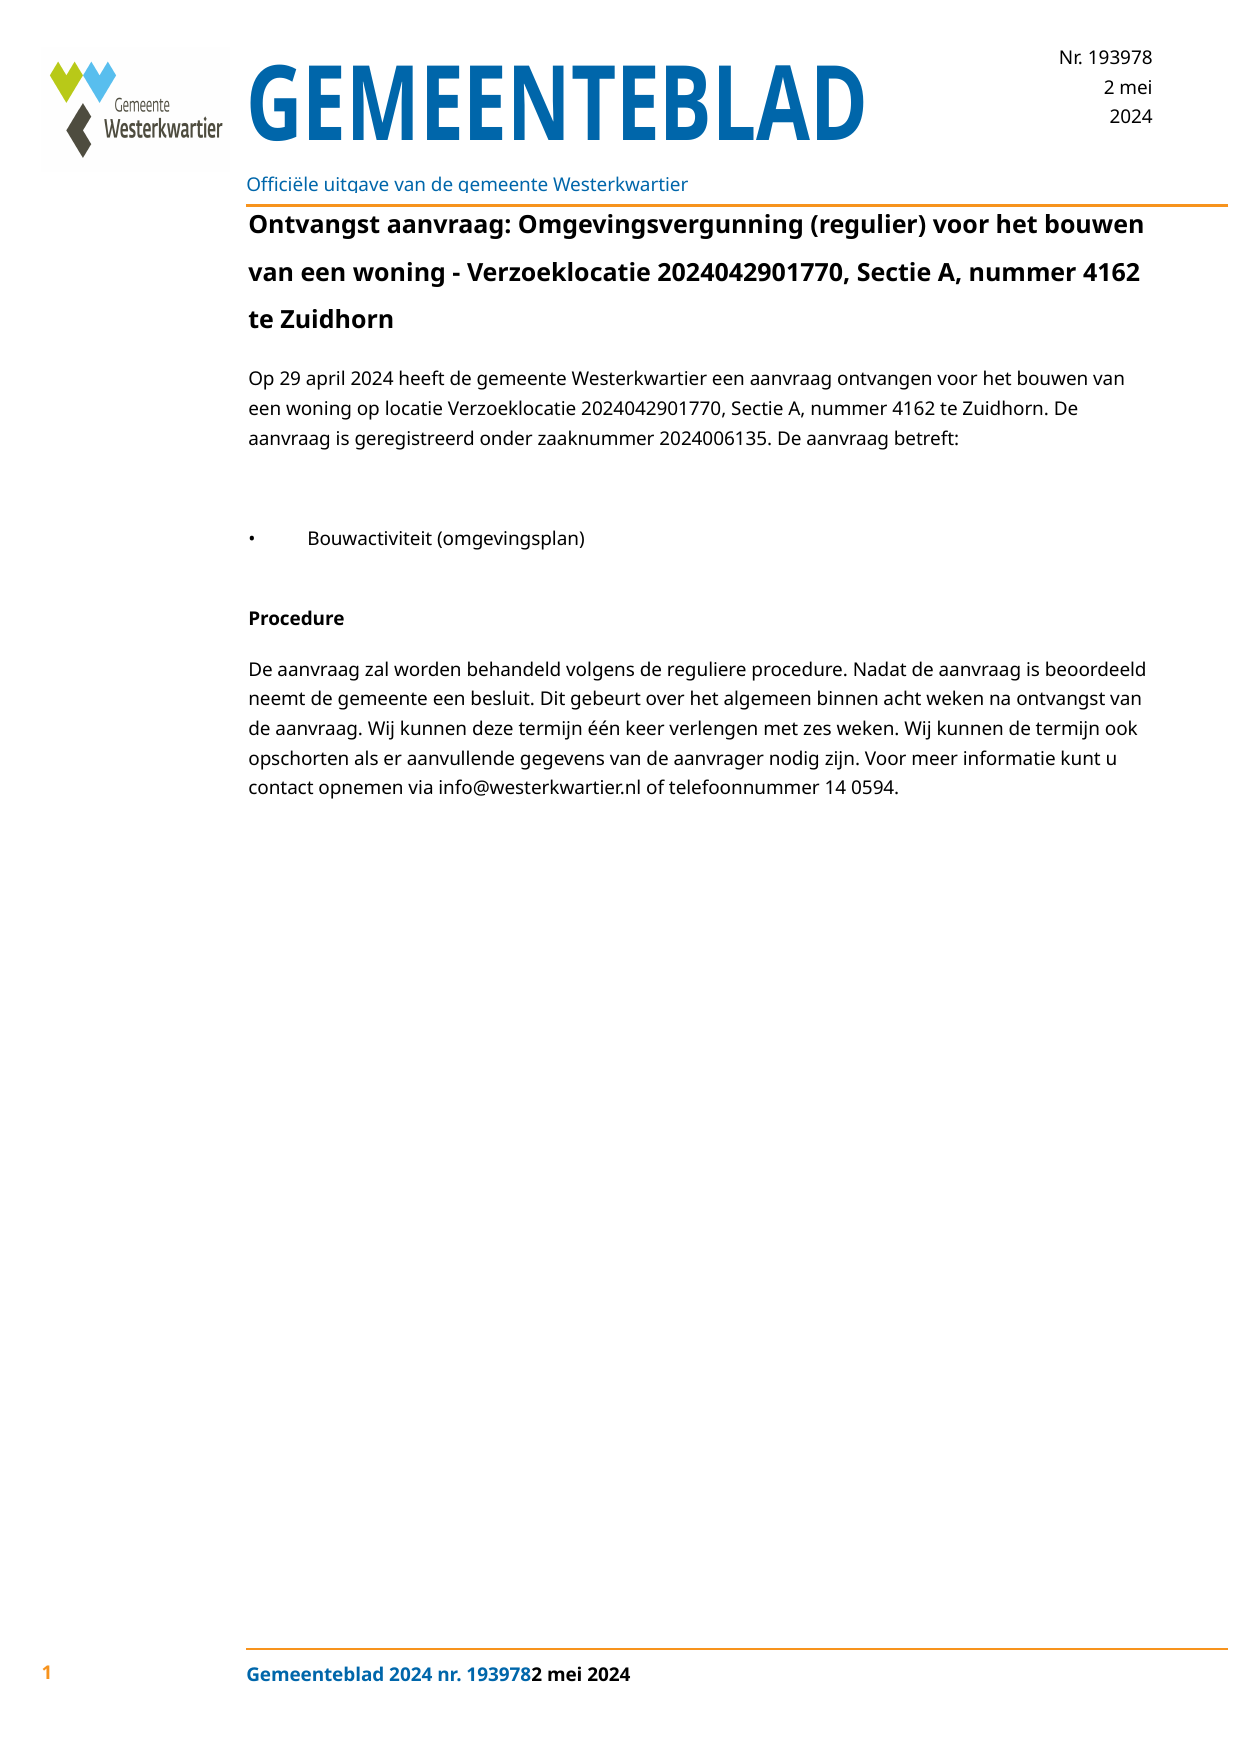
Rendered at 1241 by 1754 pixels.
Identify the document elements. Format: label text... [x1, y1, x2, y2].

picture [41, 47, 231, 172]
text De aanvraag zal worden behandeld volgens de reguliere procedure. Nadat de aanvraag is beoordeeld neemt de gemeente een besluit. Dit gebeurt over het algemeen binnen acht weken na ontvangst van de aanvraag. Wij kunnen deze termijn één keer verlengen met zes weken. Wij kunnen de termijn ook opschorten als er aanvullende gegevens van de aanvrager nodig zijn. Voor meer informatie kunt u contact opnemen via info@westerkwartier.nl of telefoonnummer 14 0594. [248, 656, 1152, 800]
text Ontvangst aanvraag: Omgevingsvergunning (regulier) voor het bouwen van een woning - Verzoeklocatie 2024042901770, Sectie A, nummer 4162 te Zuidhorn [248, 207, 1152, 336]
list Bouwactiviteit (omgevingsplan) [248, 526, 1152, 551]
text Op 29 april 2024 heeft de gemeente Westerkwartier een aanvraag ontvangen voor het bouwen van een woning op locatie Verzoeklocatie 2024042901770, Sectie A, nummer 4162 te Zuidhorn. De aanvraag is geregistreerd onder zaaknummer 2024006135. De aanvraag betreft: [248, 366, 1152, 450]
text Procedure [248, 606, 1152, 631]
